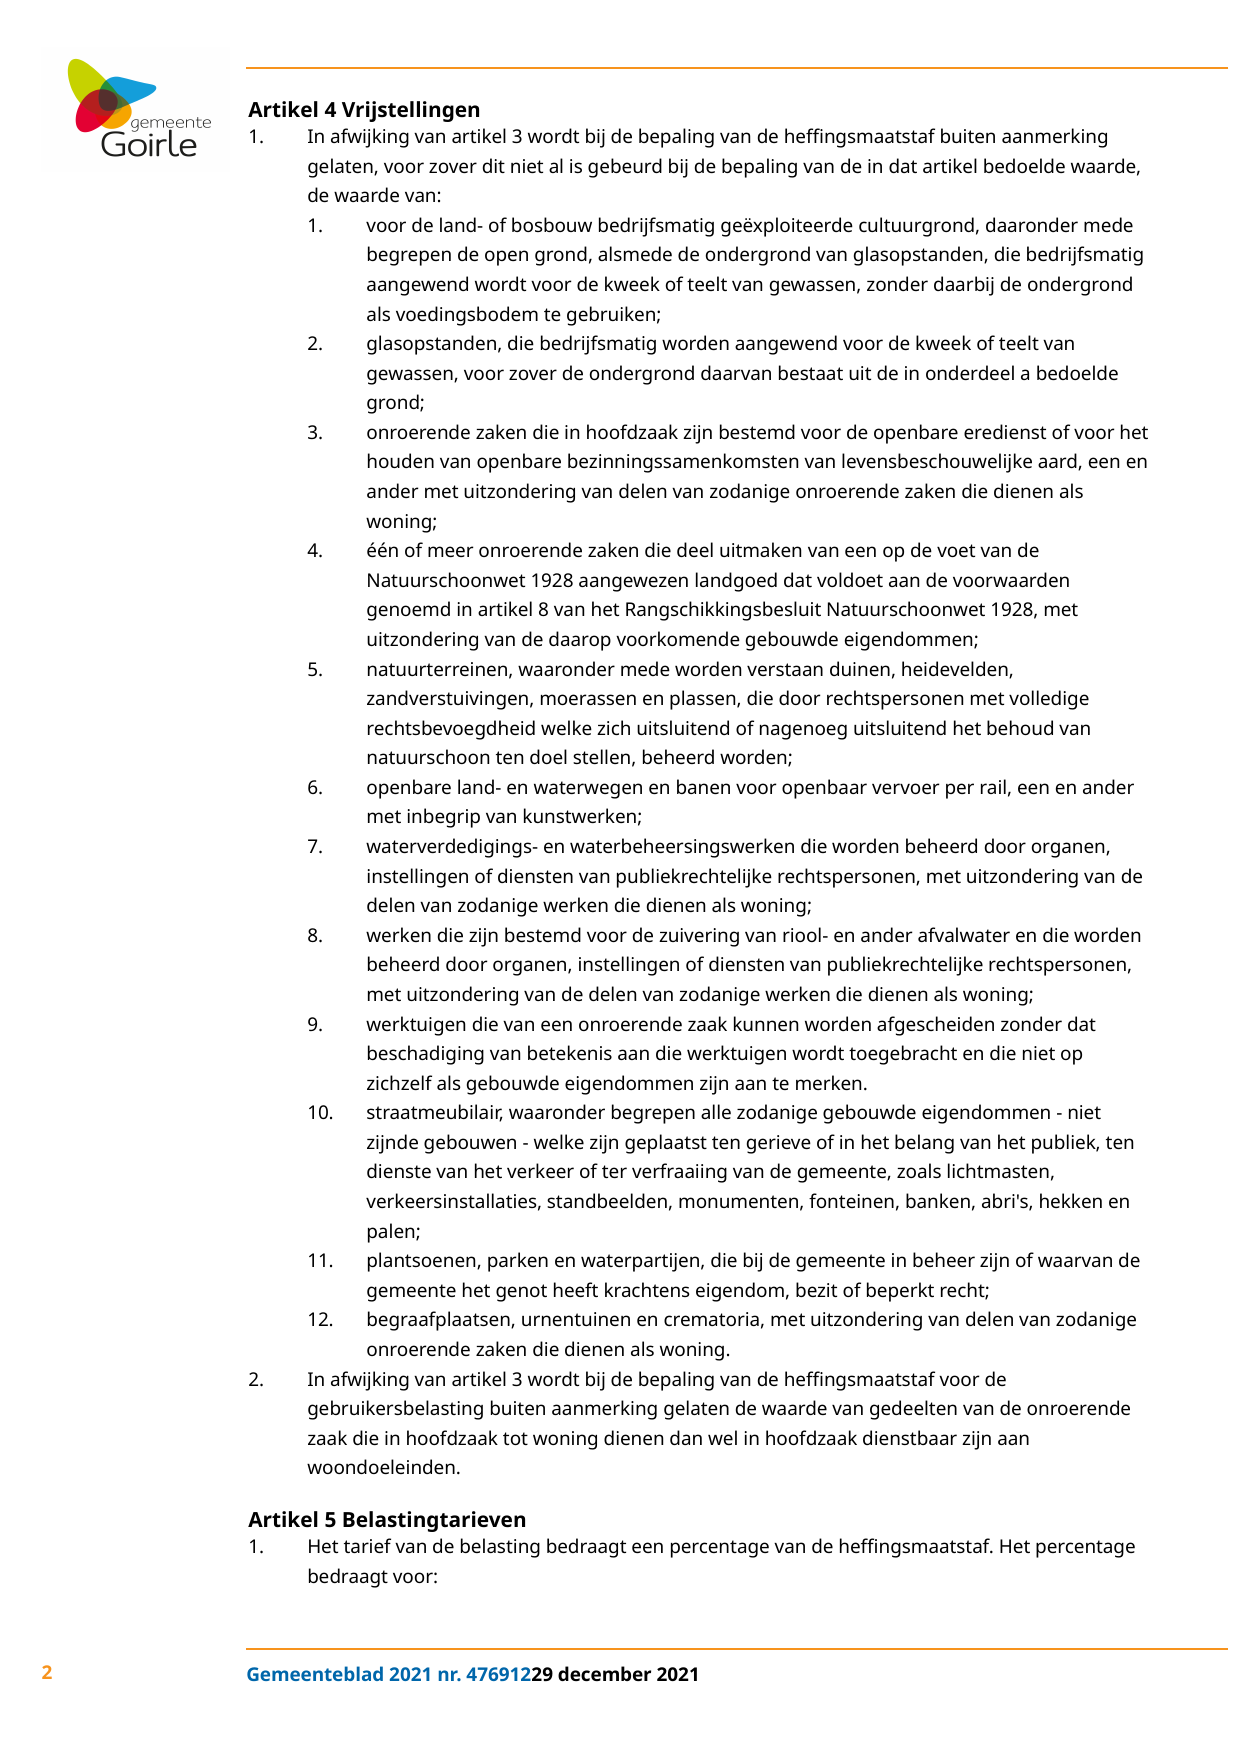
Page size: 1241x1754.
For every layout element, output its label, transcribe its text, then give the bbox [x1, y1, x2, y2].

list waterverdedigings- en waterbeheersingswerken die worden beheerd door organen, instellingen of diensten van publiekrechtelijke rechtspersonen, met uitzondering van de delen van zodanige werken die dienen als woning; [307, 833, 1152, 918]
list straatmeubilair, waaronder begrepen alle zodanige gebouwde eigendommen - niet zijnde gebouwen - welke zijn geplaatst ten gerieve of in het belang van het publiek, ten dienste van het verkeer of ter verfraaiing van de gemeente, zoals lichtmasten, verkeersinstallaties, standbeelden, monumenten, fonteinen, banken, abri's, hekken en palen; [307, 1099, 1152, 1243]
list voor de land- of bosbouw bedrijfsmatig geëxploiteerde cultuurgrond, daaronder mede begrepen de open grond, alsmede de ondergrond van glasopstanden, die bedrijfsmatig aangewend wordt voor de kweek of teelt van gewassen, zonder daarbij de ondergrond als voedingsbodem te gebruiken; [307, 212, 1152, 326]
text Artikel 5 Belastingtarieven [248, 1505, 1152, 1533]
list werktuigen die van een onroerende zaak kunnen worden afgescheiden zonder dat beschadiging van betekenis aan die werktuigen wordt toegebracht en die niet op zichzelf als gebouwde eigendommen zijn aan te merken. [307, 1011, 1152, 1096]
list Het tarief van de belasting bedraagt een percentage van de heffingsmaatstaf. Het percentage bedraagt voor: [248, 1533, 1152, 1589]
list natuurterreinen, waaronder mede worden verstaan duinen, heidevelden, zandverstuivingen, moerassen en plassen, die door rechtspersonen met volledige rechtsbevoegdheid welke zich uitsluitend of nagenoeg uitsluitend het behoud van natuurschoon ten doel stellen, beheerd worden; [307, 656, 1152, 770]
list openbare land- en waterwegen en banen voor openbaar vervoer per rail, een en ander met inbegrip van kunstwerken; [307, 774, 1152, 829]
list glasopstanden, die bedrijfsmatig worden aangewend voor de kweek of teelt van gewassen, voor zover de ondergrond daarvan bestaat uit de in onderdeel a bedoelde grond; [307, 330, 1152, 415]
picture [41, 47, 231, 172]
list onroerende zaken die in hoofdzaak zijn bestemd voor de openbare eredienst of voor het houden van openbare bezinningssamenkomsten van levensbeschouwelijke aard, een en ander met uitzondering van delen van zodanige onroerende zaken die dienen als woning; [307, 419, 1152, 533]
list begraafplaatsen, urnentuinen en crematoria, met uitzondering van delen van zodanige onroerende zaken die dienen als woning. [307, 1307, 1152, 1362]
list werken die zijn bestemd voor de zuivering van riool- en ander afvalwater en die worden beheerd door organen, instellingen of diensten van publiekrechtelijke rechtspersonen, met uitzondering van de delen van zodanige werken die dienen als woning; [307, 922, 1152, 1007]
list één of meer onroerende zaken die deel uitmaken van een op de voet van de Natuurschoonwet 1928 aangewezen landgoed dat voldoet aan de voorwaarden genoemd in artikel 8 van het Rangschikkingsbesluit Natuurschoonwet 1928, met uitzondering van de daarop voorkomende gebouwde eigendommen; [307, 537, 1152, 652]
list In afwijking van artikel 3 wordt bij de bepaling van de heffingsmaatstaf buiten aanmerking gelaten, voor zover dit niet al is gebeurd bij de bepaling van de in dat artikel bedoelde waarde, de waarde van: [248, 123, 1152, 208]
text Artikel 4 Vrijstellingen [248, 95, 1152, 123]
list plantsoenen, parken en waterpartijen, die bij de gemeente in beheer zijn of waarvan de gemeente het genot heeft krachtens eigendom, bezit of beperkt recht; [307, 1247, 1152, 1303]
list In afwijking van artikel 3 wordt bij de bepaling van de heffingsmaatstaf voor de gebruikersbelasting buiten aanmerking gelaten de waarde van gedeelten van de onroerende zaak die in hoofdzaak tot woning dienen dan wel in hoofdzaak dienstbaar zijn aan woondoeleinden. [248, 1366, 1152, 1480]
